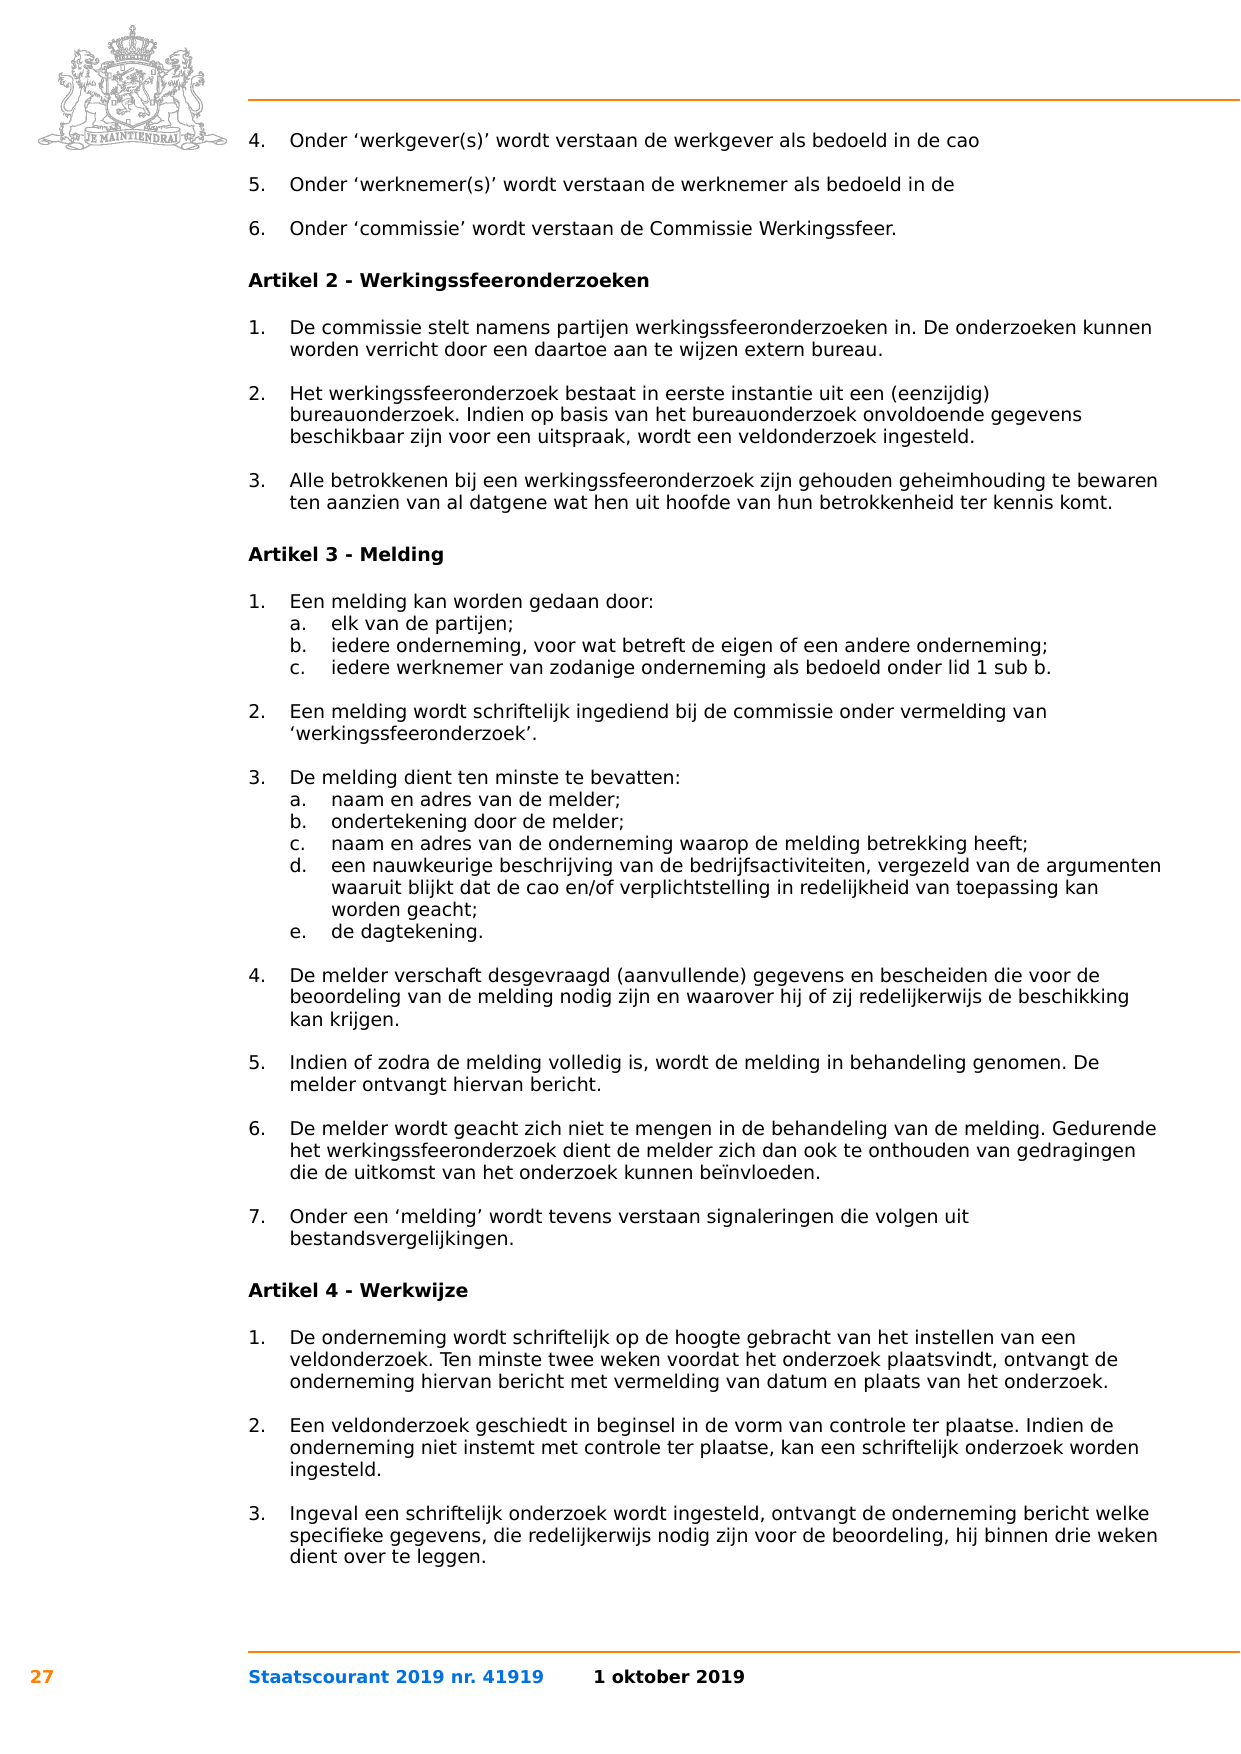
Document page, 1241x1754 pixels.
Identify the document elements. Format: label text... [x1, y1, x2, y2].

text 3. Alle betrokkenen bij een werkingssfeeronderzoek zijn gehouden geheimhouding te bewaren ten aanzien van al datgene wat hen uit hoofde van hun betrokkenheid ter kennis komt. [248, 470, 1163, 514]
text 5. Indien of zodra de melding volledig is, wordt de melding in behandeling genomen. De melder ontvangt hiervan bericht. [248, 1052, 1163, 1096]
text 6. De melder wordt geacht zich niet te mengen in de behandeling van de melding. Gedurende het werkingssfeeronderzoek dient de melder zich dan ook te onthouden van gedragingen die de uitkomst van het onderzoek kunnen beïnvloeden. [248, 1118, 1163, 1184]
text 1. De onderneming wordt schriftelijk op de hoogte gebracht van het instellen van een veldonderzoek. Ten minste twee weken voordat het onderzoek plaatsvindt, ontvangt de onderneming hiervan bericht met vermelding van datum en plaats van het onderzoek. [248, 1327, 1163, 1393]
text e. de dagtekening. [289, 921, 1163, 943]
text 1. De commissie stelt namens partijen werkingssfeeronderzoeken in. De onderzoeken kunnen worden verricht door een daartoe aan te wijzen extern bureau. [248, 317, 1163, 361]
text c. iedere werknemer van zodanige onderneming als bedoeld onder lid 1 sub b. [289, 657, 1163, 679]
text 2. Het werkingssfeeronderzoek bestaat in eerste instantie uit een (eenzijdig) bureauonderzoek. Indien op basis van het bureauonderzoek onvoldoende gegevens beschikbaar zijn voor een uitspraak, wordt een veldonderzoek ingesteld. [248, 382, 1163, 448]
text 5. Onder ‘werknemer(s)’ wordt verstaan de werknemer als bedoeld in de [248, 174, 1163, 196]
text a. naam en adres van de melder; [289, 789, 1163, 811]
text b. iedere onderneming, voor wat betreft de eigen of een andere onderneming; [289, 635, 1163, 657]
subtitle Artikel 3 - Melding [248, 544, 1163, 566]
subtitle Artikel 4 - Werkwijze [248, 1280, 1163, 1302]
text 7. Onder een ‘melding’ wordt tevens verstaan signaleringen die volgen uit bestandsvergelijkingen. [248, 1206, 1163, 1250]
picture [38, 25, 227, 150]
subtitle Artikel 2 - Werkingssfeeronderzoeken [248, 269, 1163, 292]
text a. elk van de partijen; [289, 613, 1163, 635]
text 4. De melder verschaft desgevraagd (aanvullende) gegevens en bescheiden die voor de beoordeling van de melding nodig zijn en waarover hij of zij redelijkerwijs de beschikking kan krijgen. [248, 964, 1163, 1030]
text 4. Onder ‘werkgever(s)’ wordt verstaan de werkgever als bedoeld in de cao [248, 130, 1163, 152]
text b. ondertekening door de melder; [289, 811, 1163, 833]
text 1. Een melding kan worden gedaan door: [248, 591, 1163, 613]
text 2. Een veldonderzoek geschiedt in beginsel in de vorm van controle ter plaatse. Indien de onderneming niet instemt met controle ter plaatse, kan een schriftelijk onderzoek worden ingesteld. [248, 1415, 1163, 1481]
text c. naam en adres van de onderneming waarop de melding betrekking heeft; [289, 833, 1163, 855]
text 3. Ingeval een schriftelijk onderzoek wordt ingesteld, ontvangt de onderneming bericht welke specifieke gegevens, die redelijkerwijs nodig zijn voor de beoordeling, hij binnen drie weken dient over te leggen. [248, 1502, 1163, 1568]
text 3. De melding dient ten minste te bevatten: [248, 767, 1163, 789]
text d. een nauwkeurige beschrijving van de bedrijfsactiviteiten, vergezeld van de argumenten waaruit blijkt dat de cao en/of verplichtstelling in redelijkheid van toepassing kan worden geacht; [289, 855, 1163, 921]
text 6. Onder ‘commissie’ wordt verstaan de Commissie Werkingssfeer. [248, 218, 1163, 239]
text 2. Een melding wordt schriftelijk ingediend bij de commissie onder vermelding van ‘werkingssfeeronderzoek’. [248, 701, 1163, 745]
